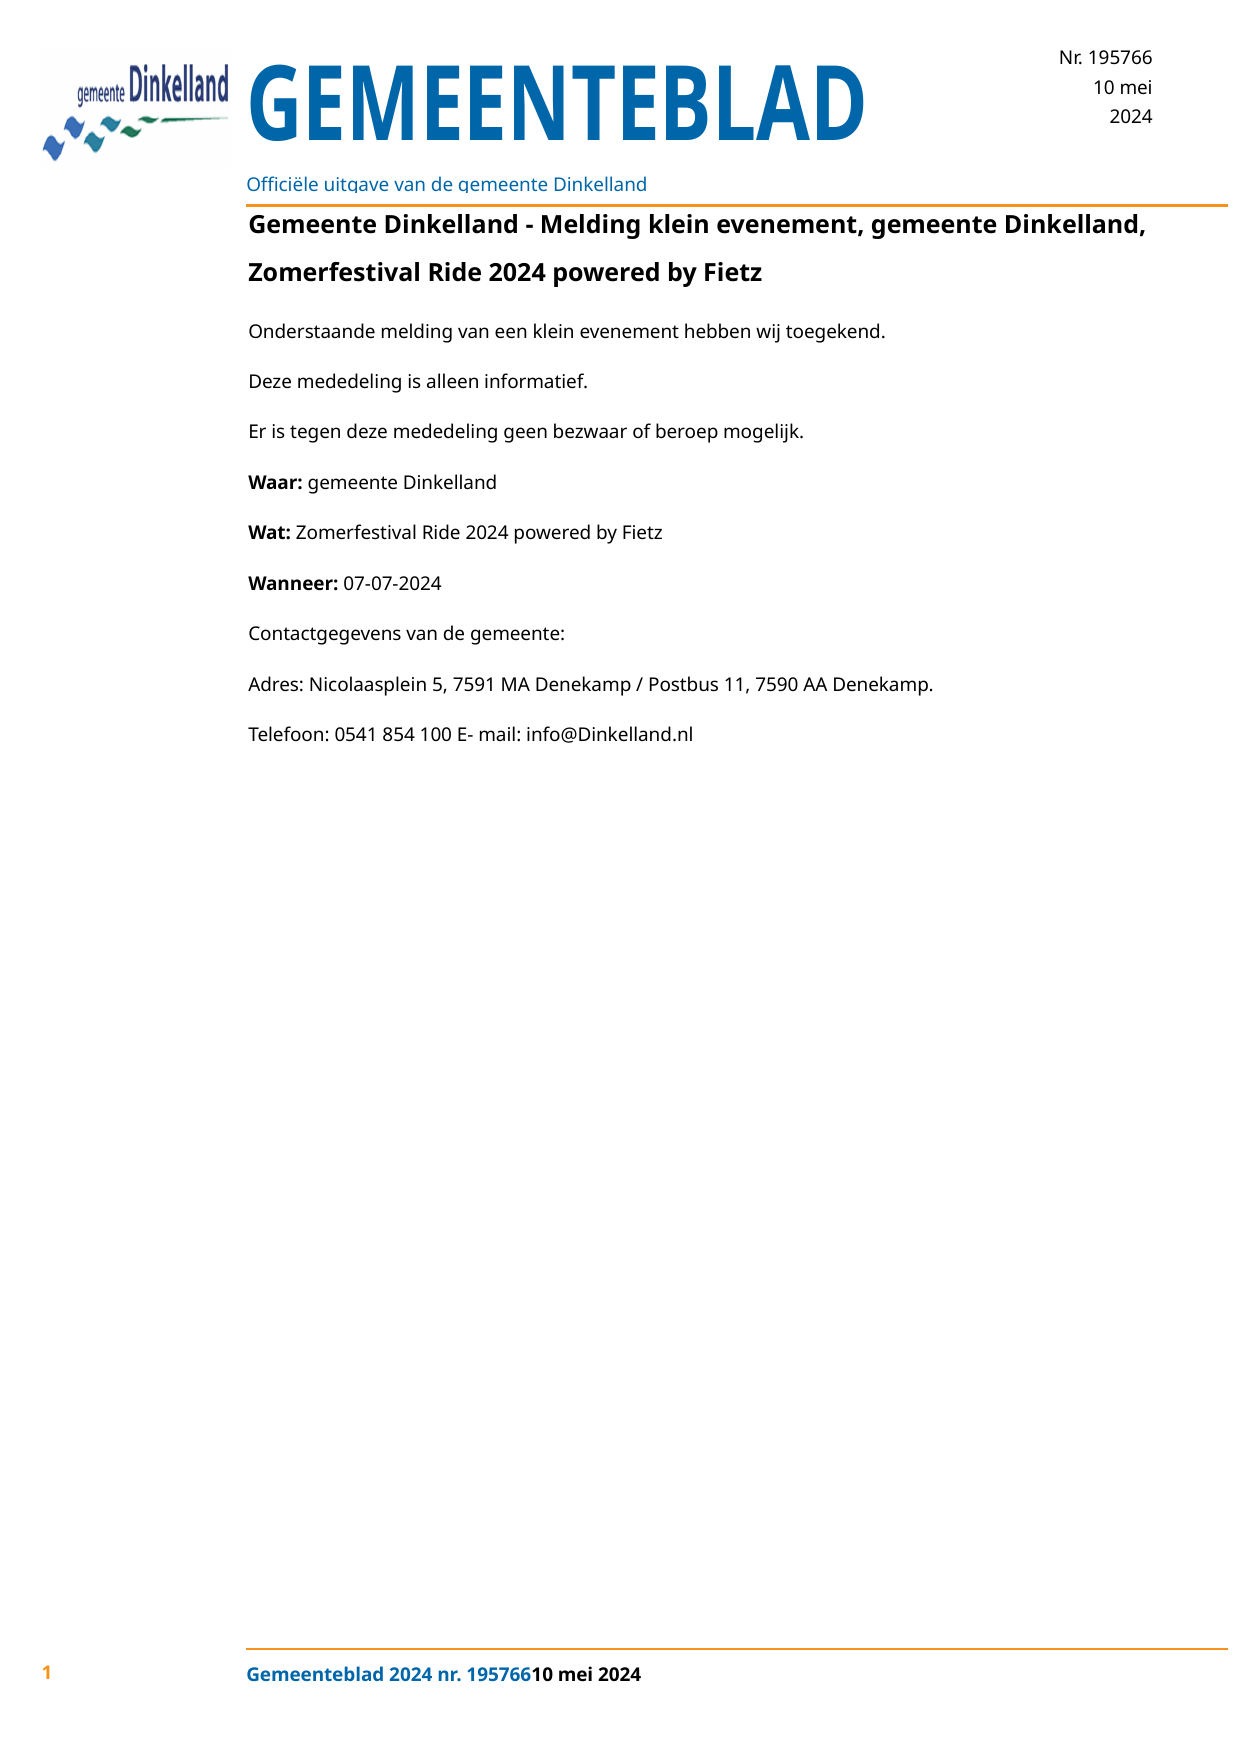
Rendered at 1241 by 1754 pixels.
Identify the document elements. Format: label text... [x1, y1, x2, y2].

text Deze mededeling is alleen informatief. [248, 368, 1152, 394]
text Wat: Zomerfestival Ride 2024 powered by Fietz [248, 519, 1152, 545]
text Er is tegen deze mededeling geen bezwaar of beroep mogelijk. [248, 419, 1152, 444]
text Waar: gemeente Dinkelland [248, 469, 1152, 495]
text Adres: Nicolaasplein 5, 7591 MA Denekamp / Postbus 11, 7590 AA Denekamp. [248, 671, 1152, 697]
text Contactgegevens van de gemeente: [248, 620, 1152, 646]
picture [41, 47, 231, 172]
text Gemeente Dinkelland - Melding klein evenement, gemeente Dinkelland, Zomerfestival Ride 2024 powered by Fietz [248, 207, 1152, 288]
text Onderstaande melding van een klein evenement hebben wij toegekend. [248, 318, 1152, 344]
text Wanneer: 07-07-2024 [248, 570, 1152, 596]
text Telefoon: 0541 854 100 E- mail: info@Dinkelland.nl [248, 721, 1152, 747]
